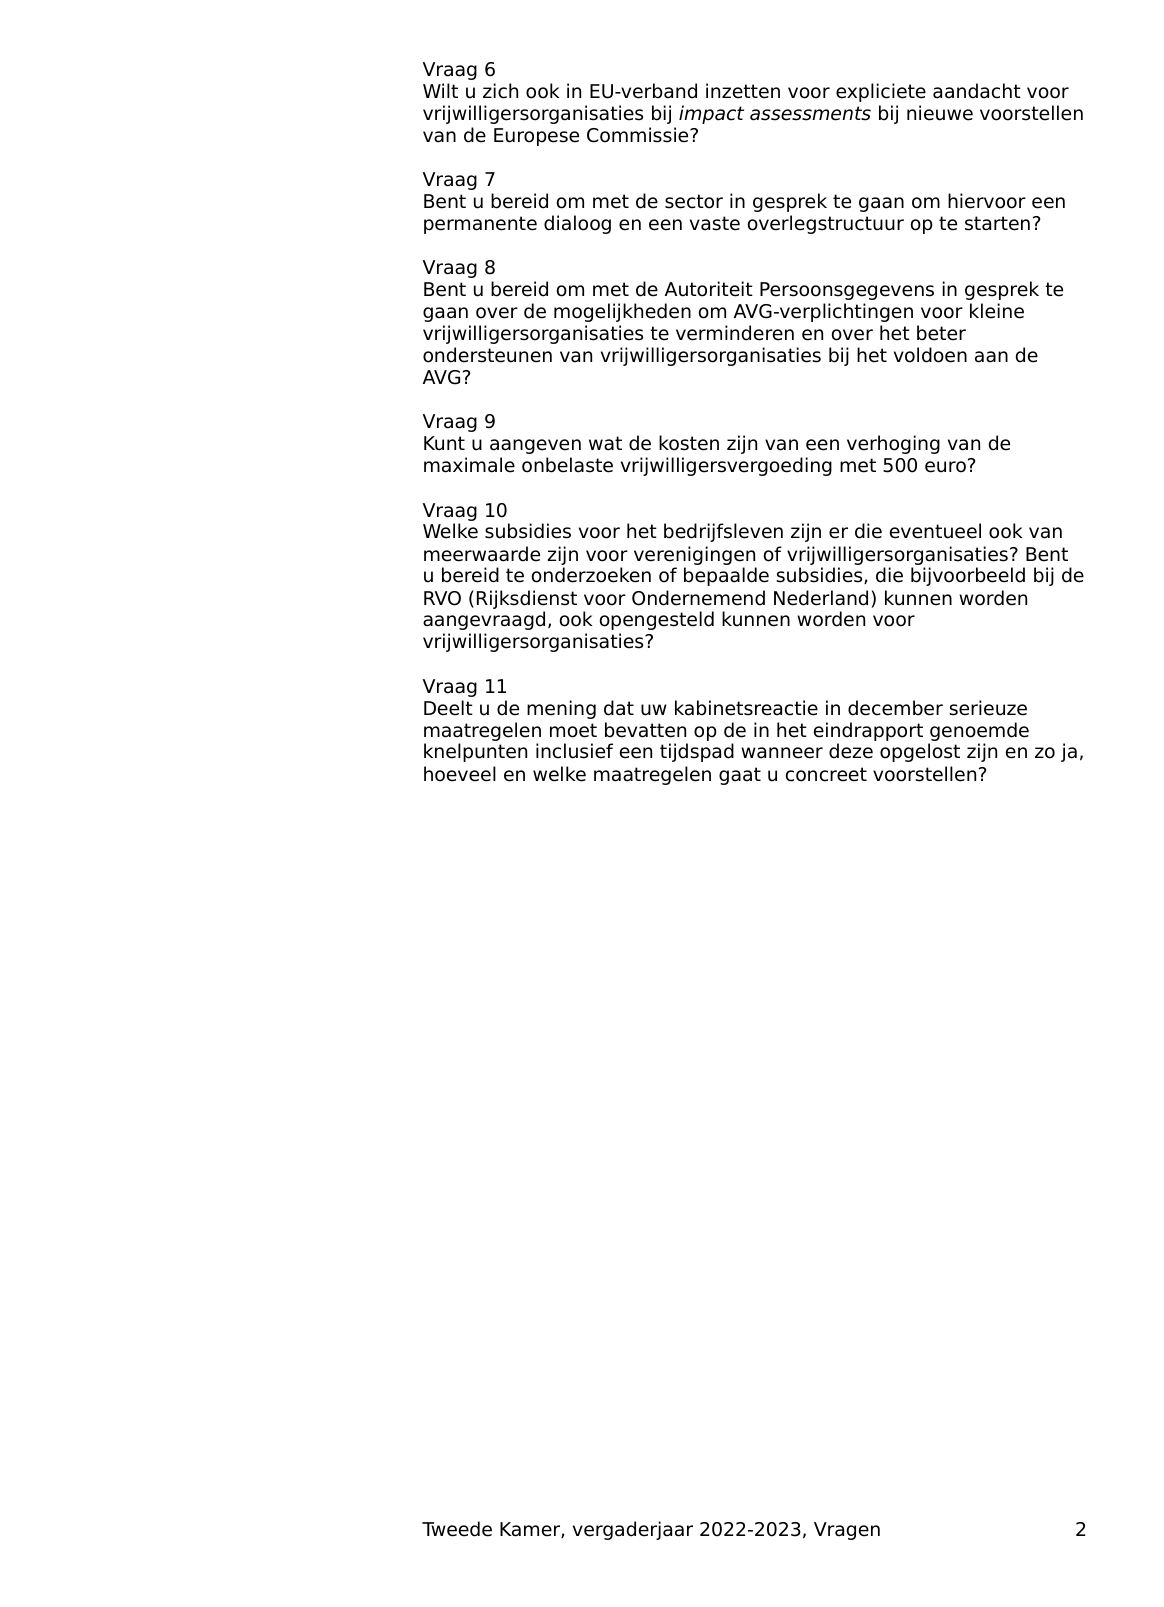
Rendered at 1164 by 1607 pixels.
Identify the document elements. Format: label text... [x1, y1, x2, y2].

text Wilt u zich ook in EU-verband inzetten voor expliciete aandacht voor vrijwilligersorganisaties bij impact assessments bij nieuwe voorstellen van de Europese Commissie? [422, 81, 1087, 147]
text Vraag 10 [422, 499, 1087, 521]
text Vraag 11 [422, 676, 1087, 697]
text Bent u bereid om met de Autoriteit Persoonsgegevens in gesprek te gaan over de mogelijkheden om AVG-verplichtingen voor kleine vrijwilligersorganisaties te verminderen en over het beter ondersteunen van vrijwilligersorganisaties bij het voldoen aan de AVG? [422, 279, 1087, 389]
text Vraag 6 [422, 59, 1087, 81]
text Vraag 9 [422, 411, 1087, 433]
text Vraag 8 [422, 257, 1087, 279]
text Vraag 7 [422, 169, 1087, 191]
text Welke subsidies voor het bedrijfsleven zijn er die eventueel ook van meerwaarde zijn voor verenigingen of vrijwilligersorganisaties? Bent u bereid te onderzoeken of bepaalde subsidies, die bijvoorbeeld bij de RVO (Rijksdienst voor Ondernemend Nederland) kunnen worden aangevraagd, ook opengesteld kunnen worden voor vrijwilligersorganisaties? [422, 521, 1087, 653]
text Deelt u de mening dat uw kabinetsreactie in december serieuze maatregelen moet bevatten op de in het eindrapport genoemde knelpunten inclusief een tijdspad wanneer deze opgelost zijn en zo ja, hoeveel en welke maatregelen gaat u concreet voorstellen? [422, 697, 1087, 785]
text Bent u bereid om met de sector in gesprek te gaan om hiervoor een permanente dialoog en een vaste overlegstructuur op te starten? [422, 191, 1087, 235]
text Kunt u aangeven wat de kosten zijn van een verhoging van de maximale onbelaste vrijwilligersvergoeding met 500 euro? [422, 433, 1087, 477]
